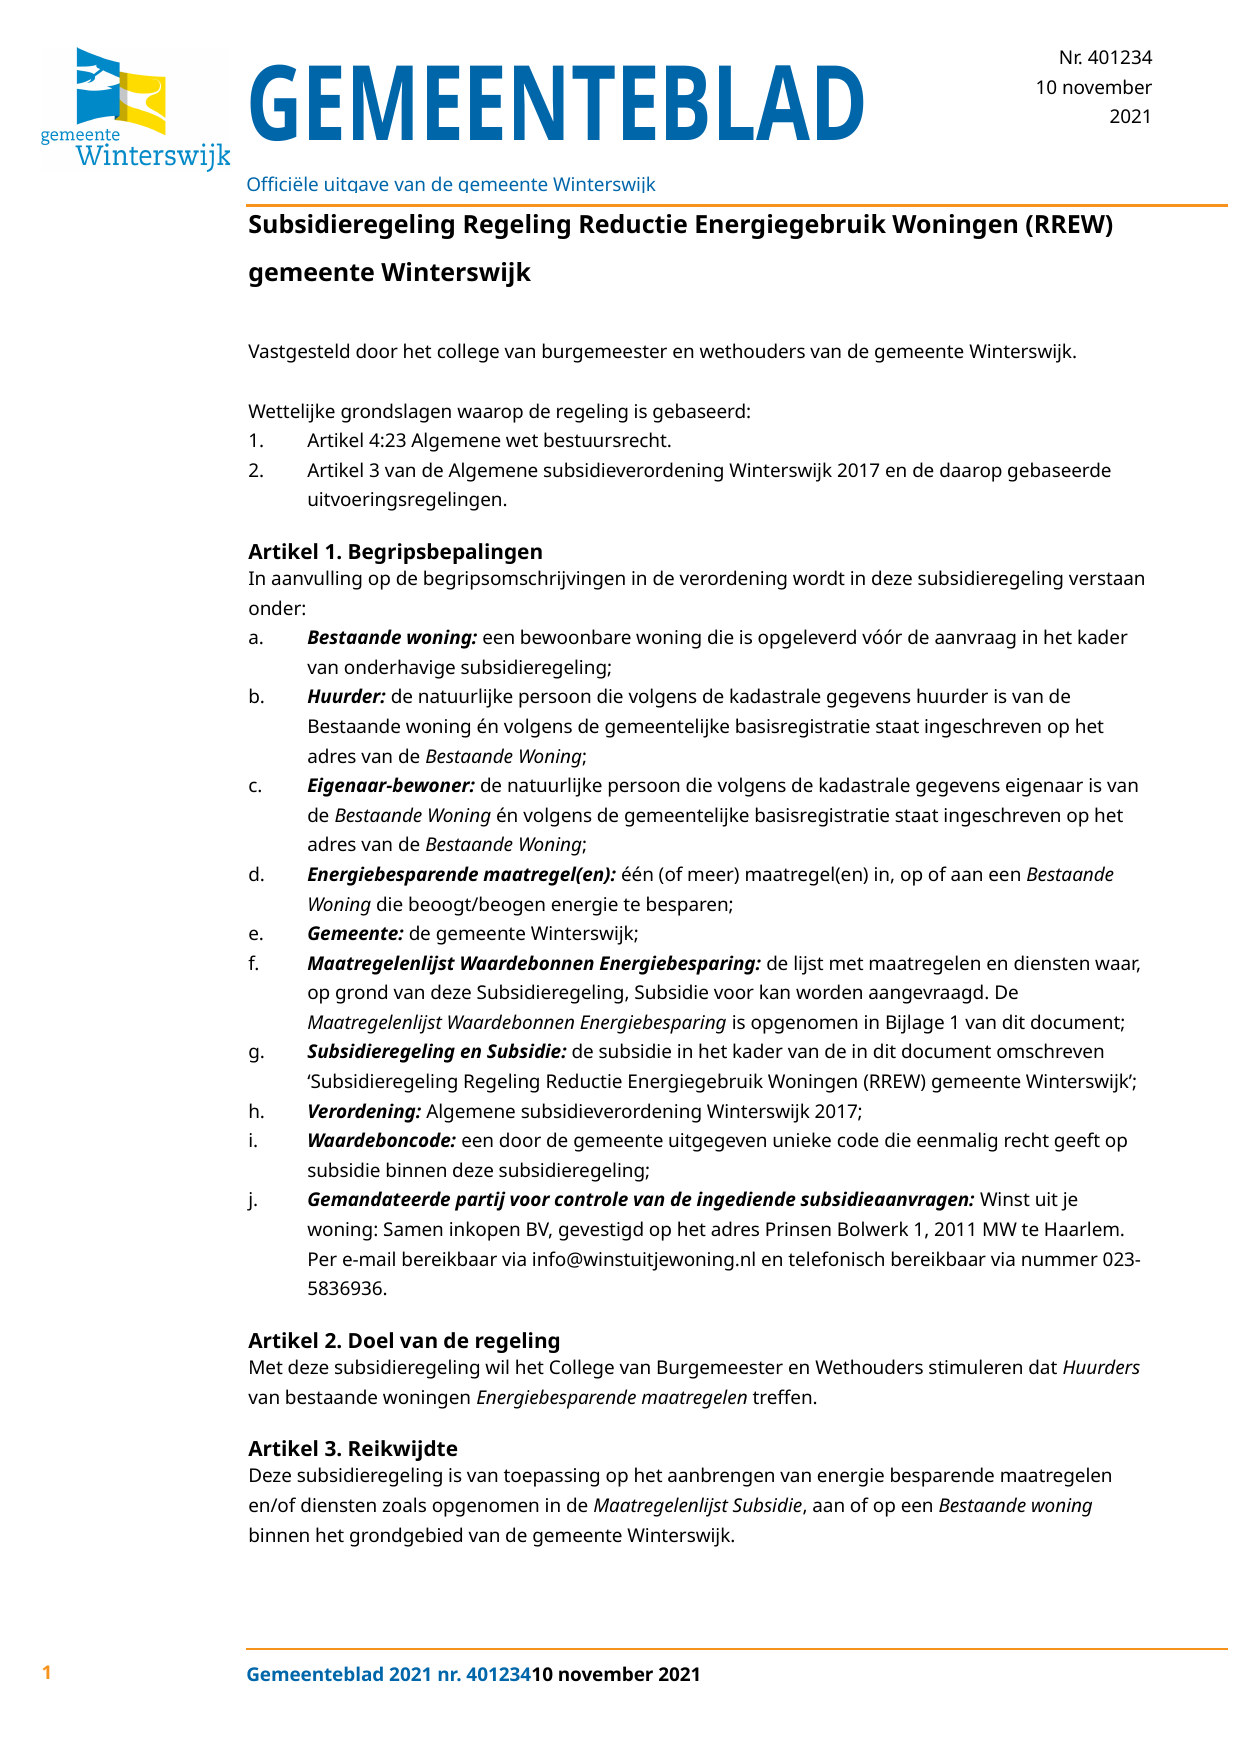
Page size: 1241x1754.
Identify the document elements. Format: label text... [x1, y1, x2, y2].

text Subsidieregeling Regeling Reductie Energiegebruik Woningen (RREW) gemeente Winterswijk [248, 207, 1152, 288]
text Met deze subsidieregeling wil het College van Burgemeester en Wethouders stimuleren dat Huurders van bestaande woningen Energiebesparende maatregelen treffen. [248, 1354, 1152, 1409]
list Artikel 4:23 Algemene wet bestuursrecht. [248, 427, 1152, 453]
list Verordening: Algemene subsidieverordening Winterswijk 2017; [248, 1098, 1152, 1124]
list Maatregelenlijst Waardebonnen Energiebesparing: de lijst met maatregelen en diensten waar, op grond van deze Subsidieregeling, Subsidie voor kan worden aangevraagd. De Maatregelenlijst Waardebonnen Energiebesparing is opgenomen in Bijlage 1 van dit document; [248, 950, 1152, 1035]
list Artikel 3 van de Algemene subsidieverordening Winterswijk 2017 en de daarop gebaseerde uitvoeringsregelingen. [248, 457, 1152, 512]
list Waardeboncode: een door de gemeente uitgegeven unieke code die eenmalig recht geeft op subsidie binnen deze subsidieregeling; [248, 1127, 1152, 1183]
list Bestaande woning: een bewoonbare woning die is opgeleverd vóór de aanvraag in het kader van onderhavige subsidieregeling; [248, 624, 1152, 680]
picture [41, 47, 231, 172]
text Vastgesteld door het college van burgemeester en wethouders van de gemeente Winterswijk. [248, 339, 1152, 364]
list Gemeente: de gemeente Winterswijk; [248, 920, 1152, 946]
list Huurder: de natuurlijke persoon die volgens de kadastrale gegevens huurder is van de Bestaande woning én volgens de gemeentelijke basisregistratie staat ingeschreven op het adres van de Bestaande Woning; [248, 684, 1152, 769]
text Artikel 1. Begripsbepalingen [248, 537, 1152, 565]
text Wettelijke grondslagen waarop de regeling is gebaseerd: [248, 398, 1152, 423]
text Artikel 2. Doel van de regeling [248, 1326, 1152, 1354]
list Energiebesparende maatregel(en): één (of meer) maatregel(en) in, op of aan een Bestaande Woning die beoogt/beogen energie te besparen; [248, 861, 1152, 917]
text Artikel 3. Reikwijdte [248, 1434, 1152, 1463]
list Eigenaar-bewoner: de natuurlijke persoon die volgens de kadastrale gegevens eigenaar is van de Bestaande Woning én volgens de gemeentelijke basisregistratie staat ingeschreven op het adres van de Bestaande Woning; [248, 772, 1152, 857]
list Gemandateerde partij voor controle van de ingediende subsidieaanvragen: Winst uit je woning: Samen inkopen BV, gevestigd op het adres Prinsen Bolwerk 1, 2011 MW te Haarlem. Per e-mail bereikbaar via info@winstuitjewoning.nl en telefonisch bereikbaar via nummer 023-5836936. [248, 1187, 1152, 1301]
text Deze subsidieregeling is van toepassing op het aanbrengen van energie besparende maatregelen en/of diensten zoals opgenomen in de Maatregelenlijst Subsidie, aan of op een Bestaande woning binnen het grondgebied van de gemeente Winterswijk. [248, 1463, 1152, 1548]
list Subsidieregeling en Subsidie: de subsidie in het kader van de in dit document omschreven ‘Subsidieregeling Regeling Reductie Energiegebruik Woningen (RREW) gemeente Winterswijk’; [248, 1039, 1152, 1094]
text In aanvulling op de begripsomschrijvingen in de verordening wordt in deze subsidieregeling verstaan onder: [248, 565, 1152, 621]
picture [225, 153, 231, 162]
